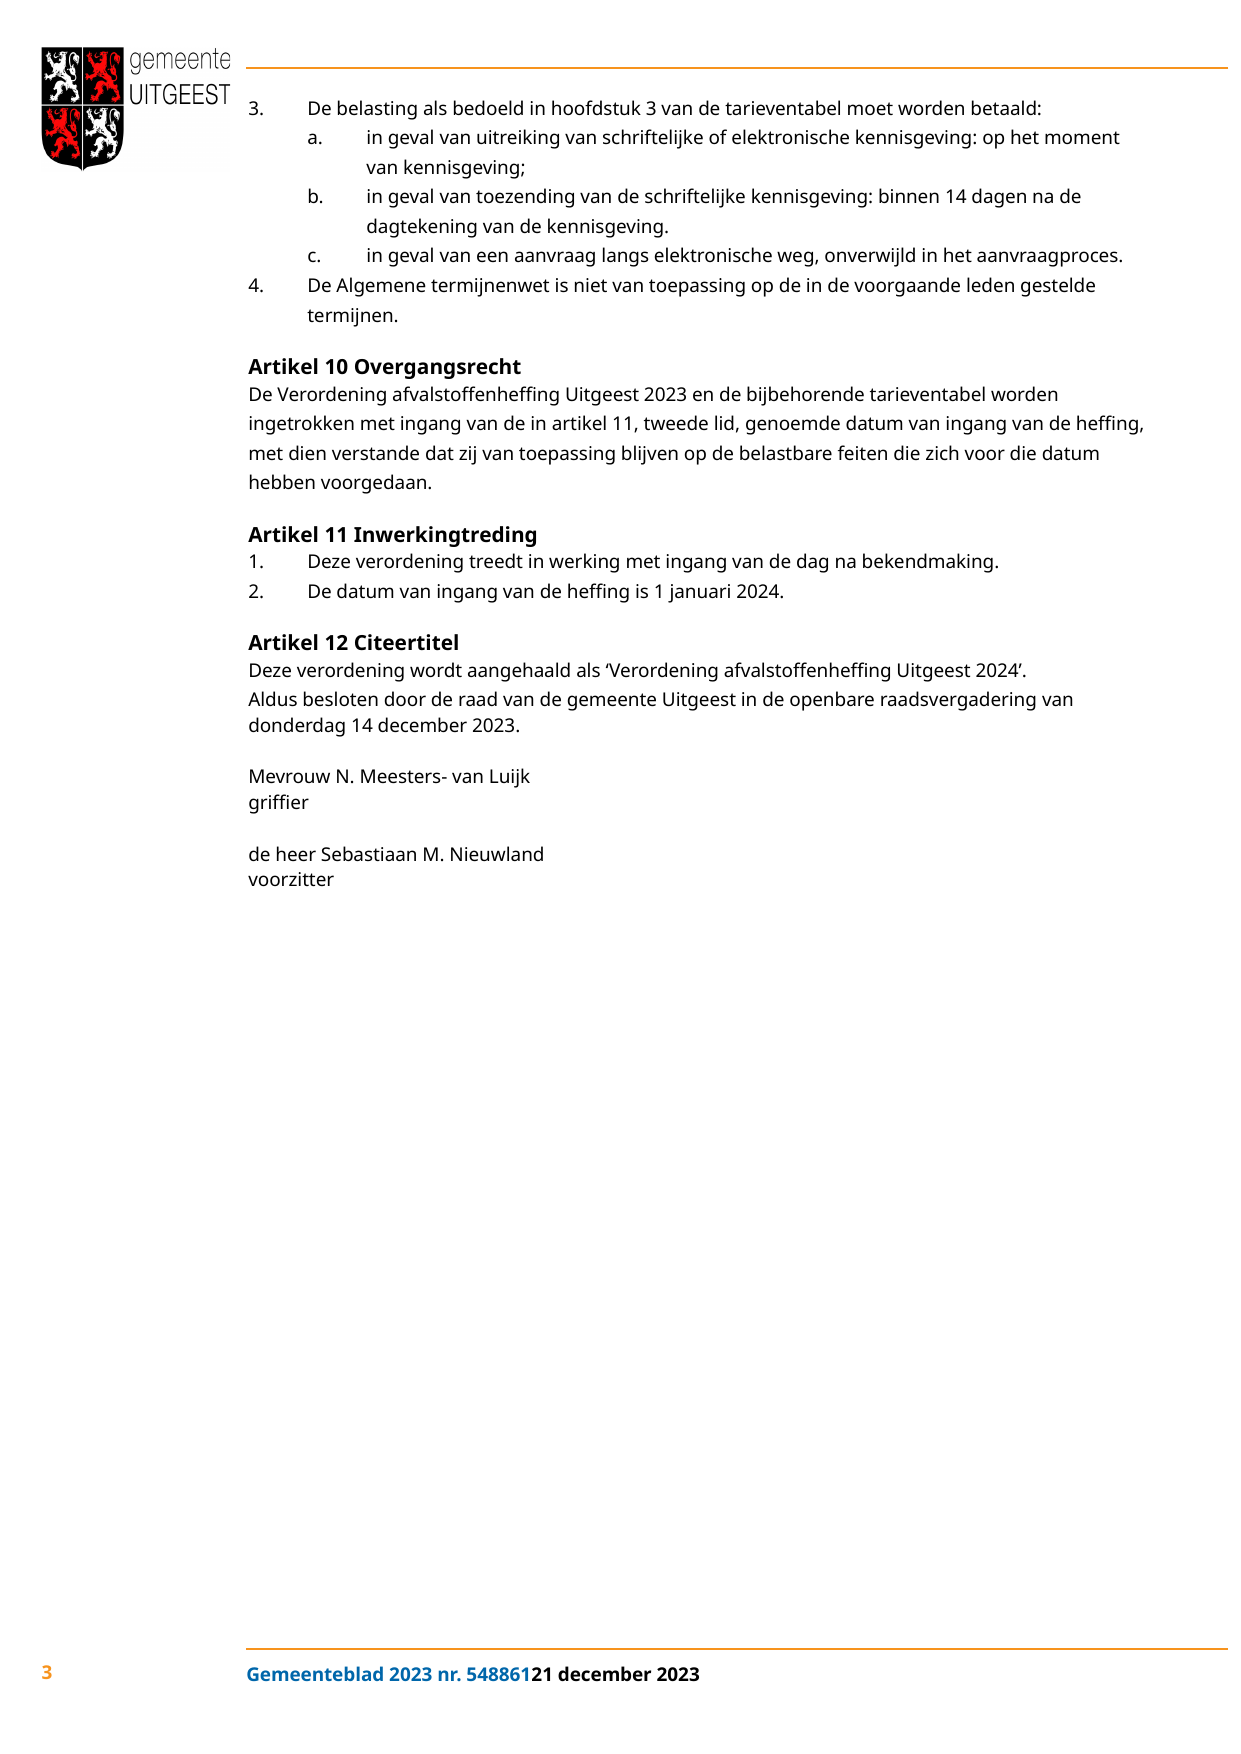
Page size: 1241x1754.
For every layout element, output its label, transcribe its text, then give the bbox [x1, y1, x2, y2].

text De Verordening afvalstoffenheffing Uitgeest 2023 en de bijbehorende tarieventabel worden ingetrokken met ingang van de in artikel 11, tweede lid, genoemde datum van ingang van de heffing, met dien verstande dat zij van toepassing blijven op de belastbare feiten die zich voor die datum hebben voorgedaan. [248, 381, 1152, 495]
text griffier [248, 789, 1152, 815]
list in geval van uitreiking van schriftelijke of elektronische kennisgeving: op het moment van kennisgeving; [307, 124, 1152, 180]
text voorzitter [248, 866, 1152, 892]
list in geval van een aanvraag langs elektronische weg, onverwijld in het aanvraagproces. [307, 243, 1152, 268]
list Deze verordening treedt in werking met ingang van de dag na bekendmaking. [248, 548, 1152, 574]
text de heer Sebastiaan M. Nieuwland [248, 841, 1152, 866]
list De belasting als bedoeld in hoofdstuk 3 van de tarieventabel moet worden betaald: [248, 95, 1152, 121]
text Artikel 11 Inwerkingtreding [248, 520, 1152, 548]
list De datum van ingang van de heffing is 1 januari 2024. [248, 578, 1152, 604]
text Artikel 10 Overgangsrecht [248, 352, 1152, 381]
text Aldus besloten door de raad van de gemeente Uitgeest in de openbare raadsvergadering van donderdag 14 december 2023. [248, 686, 1152, 738]
text Artikel 12 Citeertitel [248, 628, 1152, 657]
text Mevrouw N. Meesters- van Luijk [248, 763, 1152, 789]
text Deze verordening wordt aangehaald als ‘Verordening afvalstoffenheffing Uitgeest 2024’. [248, 657, 1152, 682]
list De Algemene termijnenwet is niet van toepassing op de in de voorgaande leden gestelde termijnen. [248, 272, 1152, 328]
list in geval van toezending van de schriftelijke kennisgeving: binnen 14 dagen na de dagtekening van de kennisgeving. [307, 183, 1152, 239]
picture [41, 47, 231, 172]
